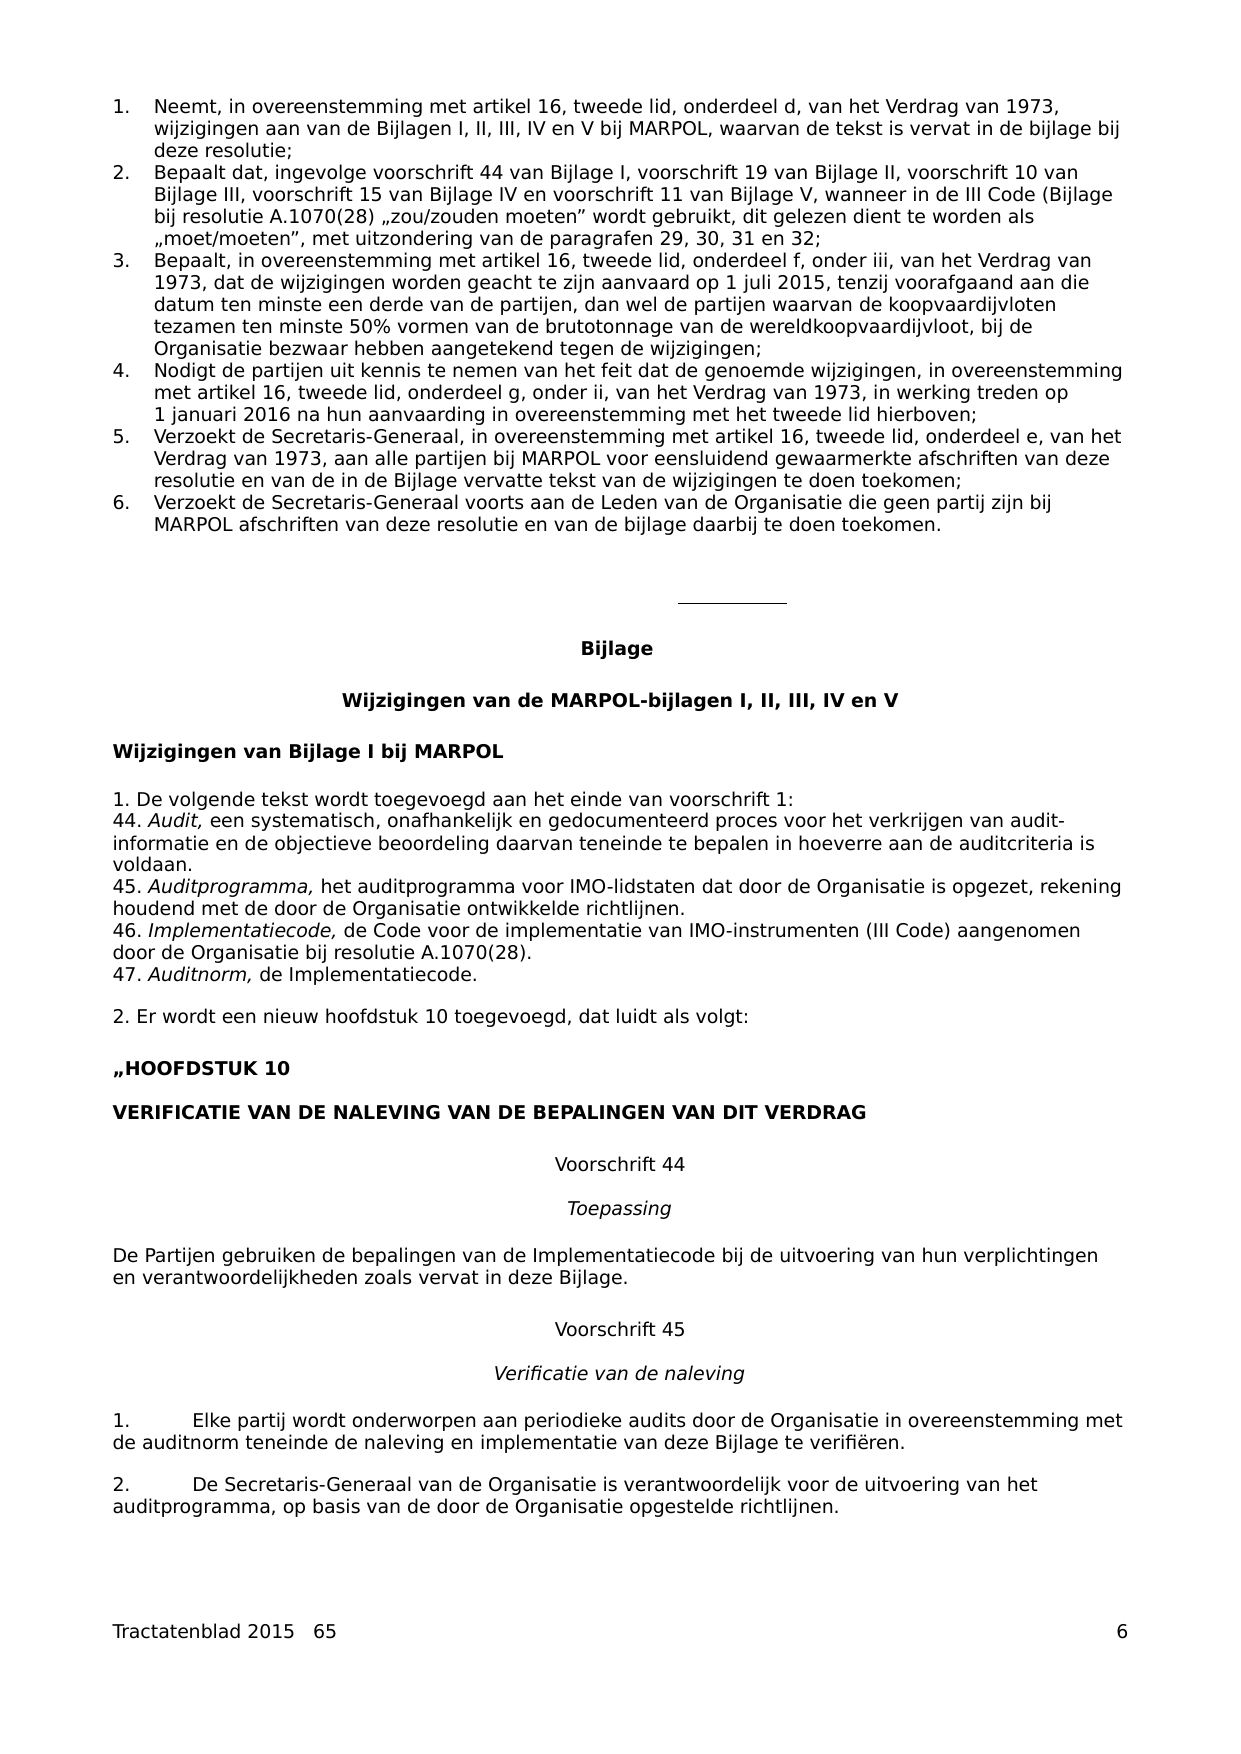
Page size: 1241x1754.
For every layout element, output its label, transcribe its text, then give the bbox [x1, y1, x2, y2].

subtitle „HOOFDSTUK 10 VERIFICATIE VAN DE NALEVING VAN DE BEPALINGEN VAN DIT VERDRAG [112, 1058, 1128, 1124]
text 44. Audit, een systematisch, onafhankelijk en gedocumenteerd proces voor het verkrijgen van audit-informatie en de objectieve beoordeling daarvan teneinde te bepalen in hoeverre aan de auditcriteria is voldaan. [112, 810, 1128, 876]
text 2. Er wordt een nieuw hoofdstuk 10 toegevoegd, dat luidt als volgt: [112, 1006, 1128, 1028]
text 2. De Secretaris-Generaal van de Organisatie is verantwoordelijk voor de uitvoering van het auditprogramma, op basis van de door de Organisatie opgestelde richtlijnen. [112, 1474, 1128, 1518]
subtitle Voorschrift 44 Toepassing [112, 1154, 1128, 1220]
text 5. Verzoekt de Secretaris-Generaal, in overeenstemming met artikel 16, tweede lid, onderdeel e, van het Verdrag van 1973, aan alle partijen bij MARPOL voor eensluidend gewaarmerkte afschriften van deze resolutie en van de in de Bijlage vervatte tekst van de wijzigingen te doen toekomen; [112, 426, 1128, 492]
subtitle Bijlage [112, 637, 1128, 659]
text 46. Implementatiecode, de Code voor de implementatie van IMO-instrumenten (III Code) aangenomen door de Organisatie bij resolutie A.1070(28). [112, 920, 1128, 964]
text 4. Nodigt de partijen uit kennis te nemen van het feit dat de genoemde wijzigingen, in overeenstemming met artikel 16, tweede lid, onderdeel g, onder ii, van het Verdrag van 1973, in werking treden op 1 januari 2016 na hun aanvaarding in overeenstemming met het tweede lid hierboven; [112, 360, 1128, 426]
text 1. Elke partij wordt onderworpen aan periodieke audits door de Organisatie in overeenstemming met de auditnorm teneinde de naleving en implementatie van deze Bijlage te verifiëren. [112, 1410, 1128, 1454]
text 6. Verzoekt de Secretaris-Generaal voorts aan de Leden van de Organisatie die geen partij zijn bij MARPOL afschriften van deze resolutie en van de bijlage daarbij te doen toekomen. [112, 492, 1128, 536]
text De Partijen gebruiken de bepalingen van de Implementatiecode bij de uitvoering van hun verplichtingen en verantwoordelijkheden zoals vervat in deze Bijlage. [112, 1245, 1128, 1289]
subtitle Wijzigingen van Bijlage I bij MARPOL [112, 741, 1128, 763]
text 47. Auditnorm, de Implementatiecode. [112, 964, 1128, 986]
subtitle Wijzigingen van de MARPOL-bijlagen I, II, III, IV en V [112, 689, 1128, 711]
subtitle Voorschrift 45 Verificatie van de naleving [112, 1319, 1128, 1385]
text 3. Bepaalt, in overeenstemming met artikel 16, tweede lid, onderdeel f, onder iii, van het Verdrag van 1973, dat de wijzigingen worden geacht te zijn aanvaard op 1 juli 2015, tenzij voorafgaand aan die datum ten minste een derde van de partijen, dan wel de partijen waarvan de koopvaardijvloten tezamen ten minste 50% vormen van de brutotonnage van de wereldkoopvaardijvloot, bij de Organisatie bezwaar hebben aangetekend tegen de wijzigingen; [112, 250, 1128, 360]
text 45. Auditprogramma, het auditprogramma voor IMO-lidstaten dat door de Organisatie is opgezet, rekening houdend met de door de Organisatie ontwikkelde richtlijnen. [112, 876, 1128, 920]
text 1. De volgende tekst wordt toegevoegd aan het einde van voorschrift 1: [112, 788, 1128, 810]
text 2. Bepaalt dat, ingevolge voorschrift 44 van Bijlage I, voorschrift 19 van Bijlage II, voorschrift 10 van Bijlage III, voorschrift 15 van Bijlage IV en voorschrift 11 van Bijlage V, wanneer in de III Code (Bijlage bij resolutie A.1070(28) „zou/zouden moeten” wordt gebruikt, dit gelezen dient te worden als „moet/moeten”, met uitzondering van de paragrafen 29, 30, 31 en 32; [112, 162, 1128, 250]
text 1. Neemt, in overeenstemming met artikel 16, tweede lid, onderdeel d, van het Verdrag van 1973, wijzigingen aan van de Bijlagen I, II, III, IV en V bij MARPOL, waarvan de tekst is vervat in de bijlage bij deze resolutie; [112, 96, 1128, 162]
